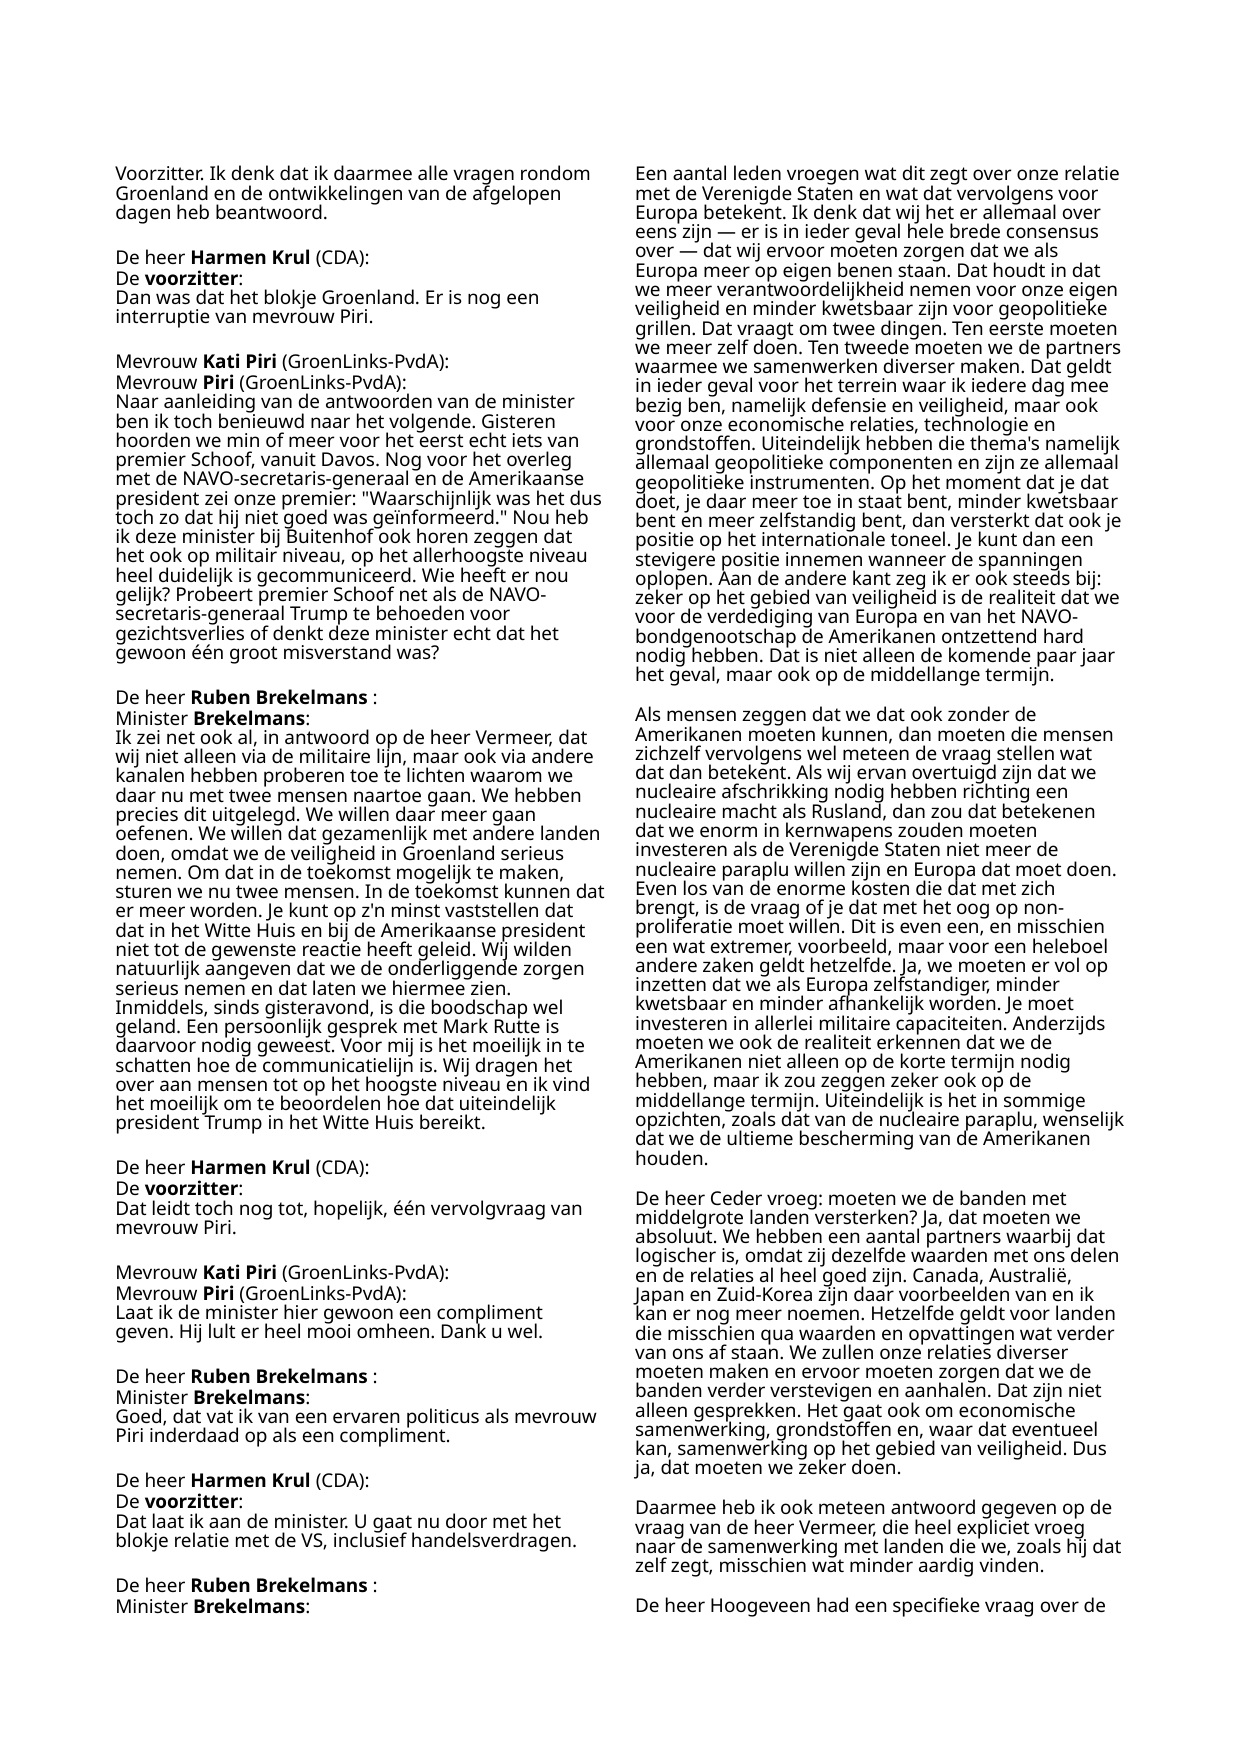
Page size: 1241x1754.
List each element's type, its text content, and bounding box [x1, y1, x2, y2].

text De voorzitter: [115, 1180, 605, 1199]
text Als mensen zeggen dat we dat ook zonder de Amerikanen moeten kunnen, dan moeten die mensen zichzelf vervolgens wel meteen de vraag stellen wat dat dan betekent. Als wij ervan overtuigd zijn dat we nucleaire afschrikking nodig hebben richting een nucleaire macht als Rusland, dan zou dat betekenen dat we enorm in kernwapens zouden moeten investeren als de Verenigde Staten niet meer de nucleaire paraplu willen zijn en Europa dat moet doen. Even los van de enorme kosten die dat met zich brengt, is de vraag of je dat met het oog op non-proliferatie moet willen. Dit is even een, en misschien een wat extremer, voorbeeld, maar voor een heleboel andere zaken geldt hetzelfde. Ja, we moeten er vol op inzetten dat we als Europa zelfstandiger, minder kwetsbaar en minder afhankelijk worden. Je moet investeren in allerlei militaire capaciteiten. Anderzijds moeten we ook de realiteit erkennen dat we de Amerikanen niet alleen op de korte termijn nodig hebben, maar ik zou zeggen zeker ook op de middellange termijn. Uiteindelijk is het in sommige opzichten, zoals dat van de nucleaire paraplu, wenselijk dat we de ultieme bescherming van de Amerikanen houden. [635, 706, 1125, 1169]
text De heer Ruben Brekelmans : [115, 684, 605, 710]
text De heer Harmen Krul (CDA): [115, 244, 605, 270]
text Minister Brekelmans: [115, 710, 605, 729]
text Minister Brekelmans: [115, 1598, 605, 1617]
text Naar aanleiding van de antwoorden van de minister ben ik toch benieuwd naar het volgende. Gisteren hoorden we min of meer voor het eerst echt iets van premier Schoof, vanuit Davos. Nog voor het overleg met de NAVO-secretaris-generaal en de Amerikaanse president zei onze premier: "Waarschijnlijk was het dus toch zo dat hij niet goed was geïnformeerd." Nou heb ik deze minister bij Buitenhof ook horen zeggen dat het ook op militair niveau, op het allerhoogste niveau heel duidelijk is gecommuniceerd. Wie heeft er nou gelijk? Probeert premier Schoof net als de NAVO-secretaris-generaal Trump te behoeden voor gezichtsverlies of denkt deze minister echt dat het gewoon één groot misverstand was? [115, 393, 605, 663]
text Ik zei net ook al, in antwoord op de heer Vermeer, dat wij niet alleen via de militaire lijn, maar ook via andere kanalen hebben proberen toe te lichten waarom we daar nu met twee mensen naartoe gaan. We hebben precies dit uitgelegd. We willen daar meer gaan oefenen. We willen dat gezamenlijk met andere landen doen, omdat we de veiligheid in Groenland serieus nemen. Om dat in de toekomst mogelijk te maken, sturen we nu twee mensen. In de toekomst kunnen dat er meer worden. Je kunt op z'n minst vaststellen dat dat in het Witte Huis en bij de Amerikaanse president niet tot de gewenste reactie heeft geleid. Wij wilden natuurlijk aangeven dat we de onderliggende zorgen serieus nemen en dat laten we hiermee zien. Inmiddels, sinds gisteravond, is die boodschap wel geland. Een persoonlijk gesprek met Mark Rutte is daarvoor nodig geweest. Voor mij is het moeilijk in te schatten hoe de communicatielijn is. Wij dragen het over aan mensen tot op het hoogste niveau en ik vind het moeilijk om te beoordelen hoe dat uiteindelijk president Trump in het Witte Huis bereikt. [115, 729, 605, 1134]
text De heer Ceder vroeg: moeten we de banden met middelgrote landen versterken? Ja, dat moeten we absoluut. We hebben een aantal partners waarbij dat logischer is, omdat zij dezelfde waarden met ons delen en de relaties al heel goed zijn. Canada, Australië, Japan en Zuid-Korea zijn daar voorbeelden van en ik kan er nog meer noemen. Hetzelfde geldt voor landen die misschien qua waarden en opvattingen wat verder van ons af staan. We zullen onze relaties diverser moeten maken en ervoor moeten zorgen dat we de banden verder verstevigen en aanhalen. Dat zijn niet alleen gesprekken. Het gaat ook om economische samenwerking, grondstoffen en, waar dat eventueel kan, samenwerking op het gebied van veiligheid. Dus ja, dat moeten we zeker doen. [635, 1189, 1125, 1479]
text De heer Harmen Krul (CDA): [115, 1154, 605, 1180]
text Laat ik de minister hier gewoon een compliment geven. Hij lult er heel mooi omheen. Dank u wel. [115, 1304, 605, 1342]
text Een aantal leden vroegen wat dit zegt over onze relatie met de Verenigde Staten en wat dat vervolgens voor Europa betekent. Ik denk dat wij het er allemaal over eens zijn — er is in ieder geval hele brede consensus over — dat wij ervoor moeten zorgen dat we als Europa meer op eigen benen staan. Dat houdt in dat we meer verantwoordelijkheid nemen voor onze eigen veiligheid en minder kwetsbaar zijn voor geopolitieke grillen. Dat vraagt om twee dingen. Ten eerste moeten we meer zelf doen. Ten tweede moeten we de partners waarmee we samenwerken diverser maken. Dat geldt in ieder geval voor het terrein waar ik iedere dag mee bezig ben, namelijk defensie en veiligheid, maar ook voor onze economische relaties, technologie en grondstoffen. Uiteindelijk hebben die thema's namelijk allemaal geopolitieke componenten en zijn ze allemaal geopolitieke instrumenten. Op het moment dat je dat doet, je daar meer toe in staat bent, minder kwetsbaar bent en meer zelfstandig bent, dan versterkt dat ook je positie op het internationale toneel. Je kunt dan een stevigere positie innemen wanneer de spanningen oplopen. Aan de andere kant zeg ik er ook steeds bij: zeker op het gebied van veiligheid is de realiteit dat we voor de verdediging van Europa en van het NAVO-bondgenootschap de Amerikanen ontzettend hard nodig hebben. Dat is niet alleen de komende paar jaar het geval, maar ook op de middellange termijn. [635, 165, 1125, 686]
text Mevrouw Piri (GroenLinks-PvdA): [115, 374, 605, 393]
text Mevrouw Kati Piri (GroenLinks-PvdA): [115, 1259, 605, 1284]
text De heer Hoogeveen had een specifieke vraag over de [635, 1597, 1125, 1616]
text De heer Ruben Brekelmans : [115, 1363, 605, 1389]
text De heer Harmen Krul (CDA): [115, 1468, 605, 1493]
text Mevrouw Kati Piri (GroenLinks-PvdA): [115, 348, 605, 374]
text Mevrouw Piri (GroenLinks-PvdA): [115, 1284, 605, 1304]
text Dat laat ik aan de minister. U gaat nu door met het blokje relatie met de VS, inclusief handelsverdragen. [115, 1513, 605, 1551]
text Dan was dat het blokje Groenland. Er is nog een interruptie van mevrouw Piri. [115, 289, 605, 327]
text Dat leidt toch nog tot, hopelijk, één vervolgvraag van mevrouw Piri. [115, 1199, 605, 1238]
text De voorzitter: [115, 270, 605, 289]
text Voorzitter. Ik denk dat ik daarmee alle vragen rondom Groenland en de ontwikkelingen van de afgelopen dagen heb beantwoord. [115, 165, 605, 223]
text De heer Ruben Brekelmans : [115, 1572, 605, 1598]
text Goed, dat vat ik van een ervaren politicus als mevrouw Piri inderdaad op als een compliment. [115, 1408, 605, 1447]
text Minister Brekelmans: [115, 1389, 605, 1408]
text De voorzitter: [115, 1493, 605, 1513]
text Daarmee heb ik ook meteen antwoord gegeven op de vraag van de heer Vermeer, die heel expliciet vroeg naar de samenwerking met landen die we, zoals hij dat zelf zegt, misschien wat minder aardig vinden. [635, 1499, 1125, 1576]
